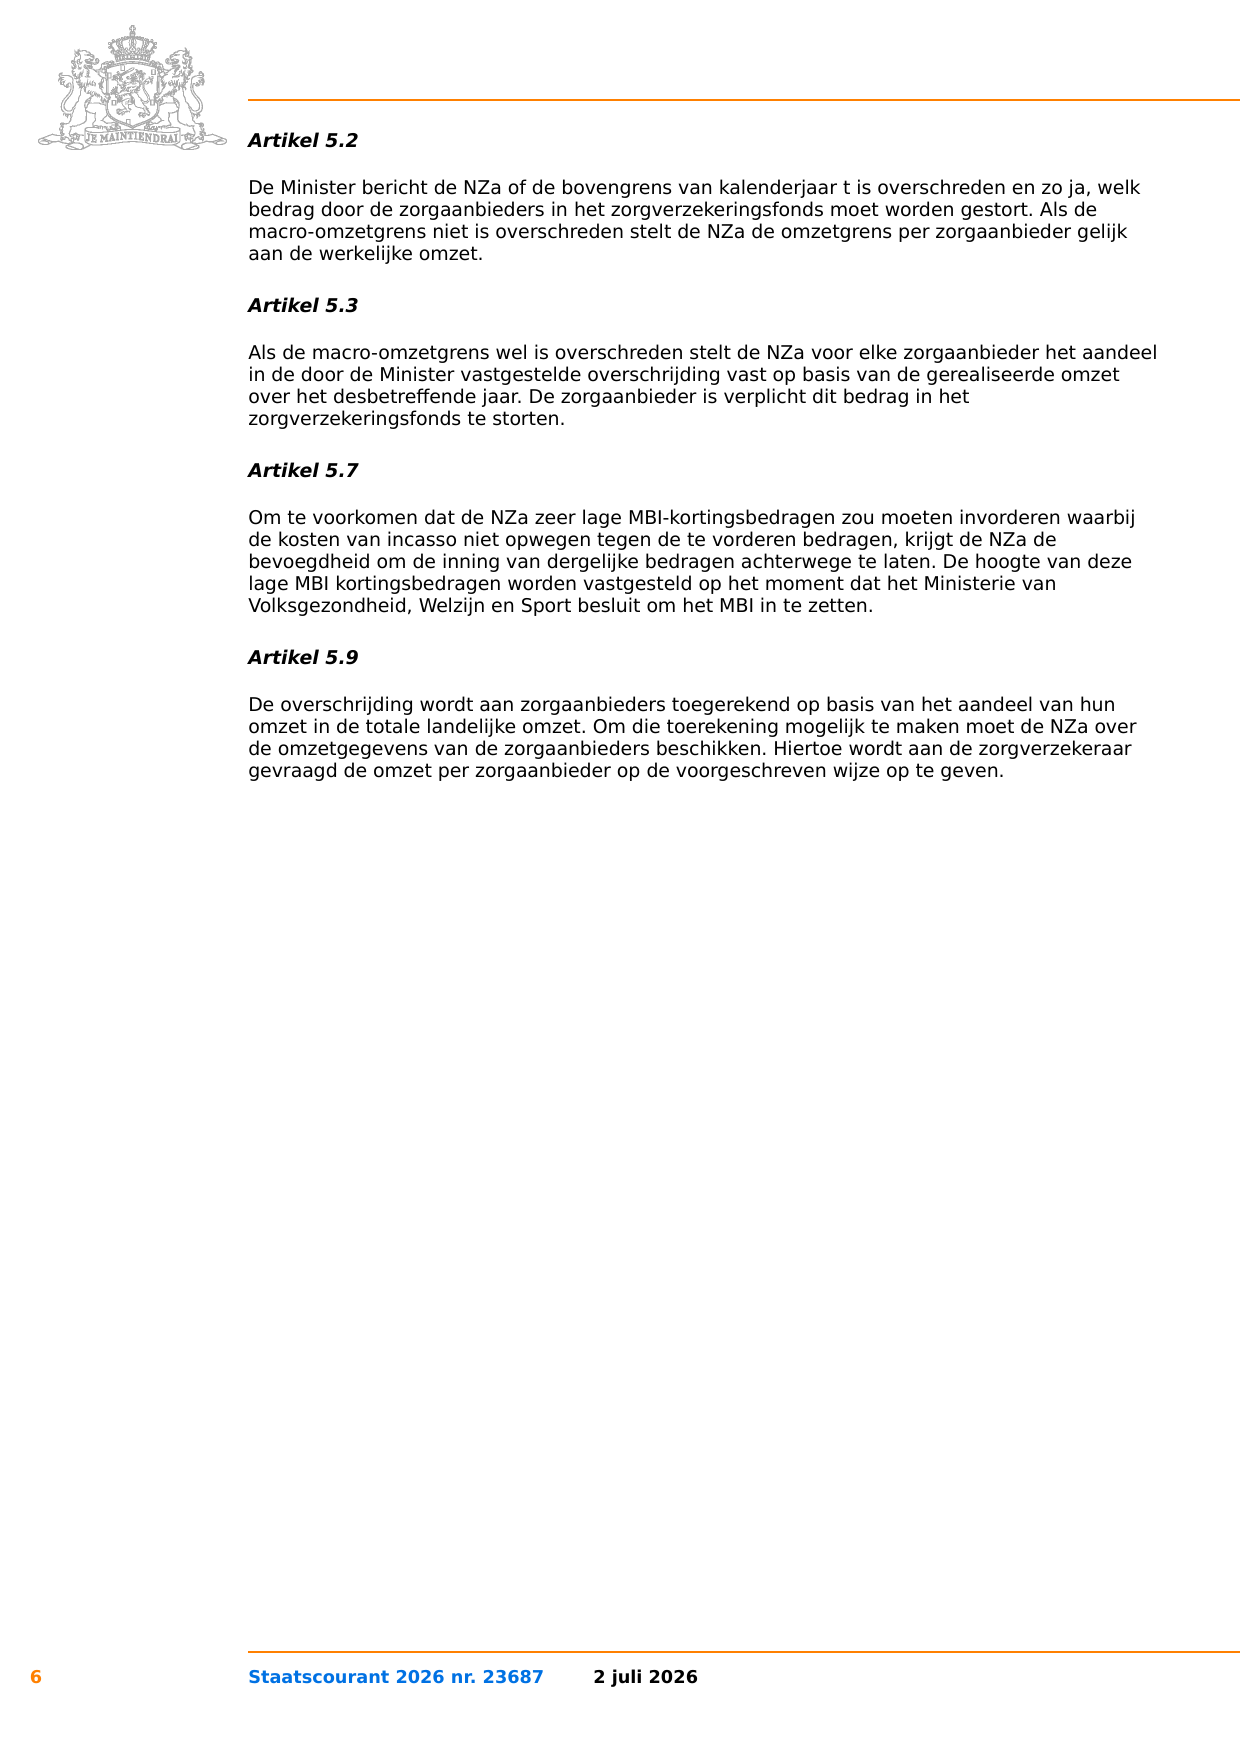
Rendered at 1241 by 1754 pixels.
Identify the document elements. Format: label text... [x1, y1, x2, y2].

text De overschrijding wordt aan zorgaanbieders toegerekend op basis van het aandeel van hun omzet in de totale landelijke omzet. Om die toerekening mogelijk te maken moet de NZa over de omzetgegevens van de zorgaanbieders beschikken. Hiertoe wordt aan de zorgverzekeraar gevraagd de omzet per zorgaanbieder op de voorgeschreven wijze op te geven. [248, 693, 1163, 781]
subtitle Artikel 5.2 [248, 130, 1163, 152]
text Om te voorkomen dat de NZa zeer lage MBI-kortingsbedragen zou moeten invorderen waarbij de kosten van incasso niet opwegen tegen de te vorderen bedragen, krijgt de NZa de bevoegdheid om de inning van dergelijke bedragen achterwege te laten. De hoogte van deze lage MBI kortingsbedragen worden vastgesteld op het moment dat het Ministerie van Volksgezondheid, Welzijn en Sport besluit om het MBI in te zetten. [248, 507, 1163, 617]
subtitle Artikel 5.3 [248, 295, 1163, 317]
text Als de macro-omzetgrens wel is overschreden stelt de NZa voor elke zorgaanbieder het aandeel in de door de Minister vastgestelde overschrijding vast op basis van de gerealiseerde omzet over het desbetreffende jaar. De zorgaanbieder is verplicht dit bedrag in het zorgverzekeringsfonds te storten. [248, 342, 1163, 430]
subtitle Artikel 5.7 [248, 460, 1163, 482]
text De Minister bericht de NZa of de bovengrens van kalenderjaar t is overschreden en zo ja, welk bedrag door de zorgaanbieders in het zorgverzekeringsfonds moet worden gestort. Als de macro-omzetgrens niet is overschreden stelt de NZa de omzetgrens per zorgaanbieder gelijk aan de werkelijke omzet. [248, 177, 1163, 265]
picture [38, 25, 227, 150]
subtitle Artikel 5.9 [248, 647, 1163, 668]
